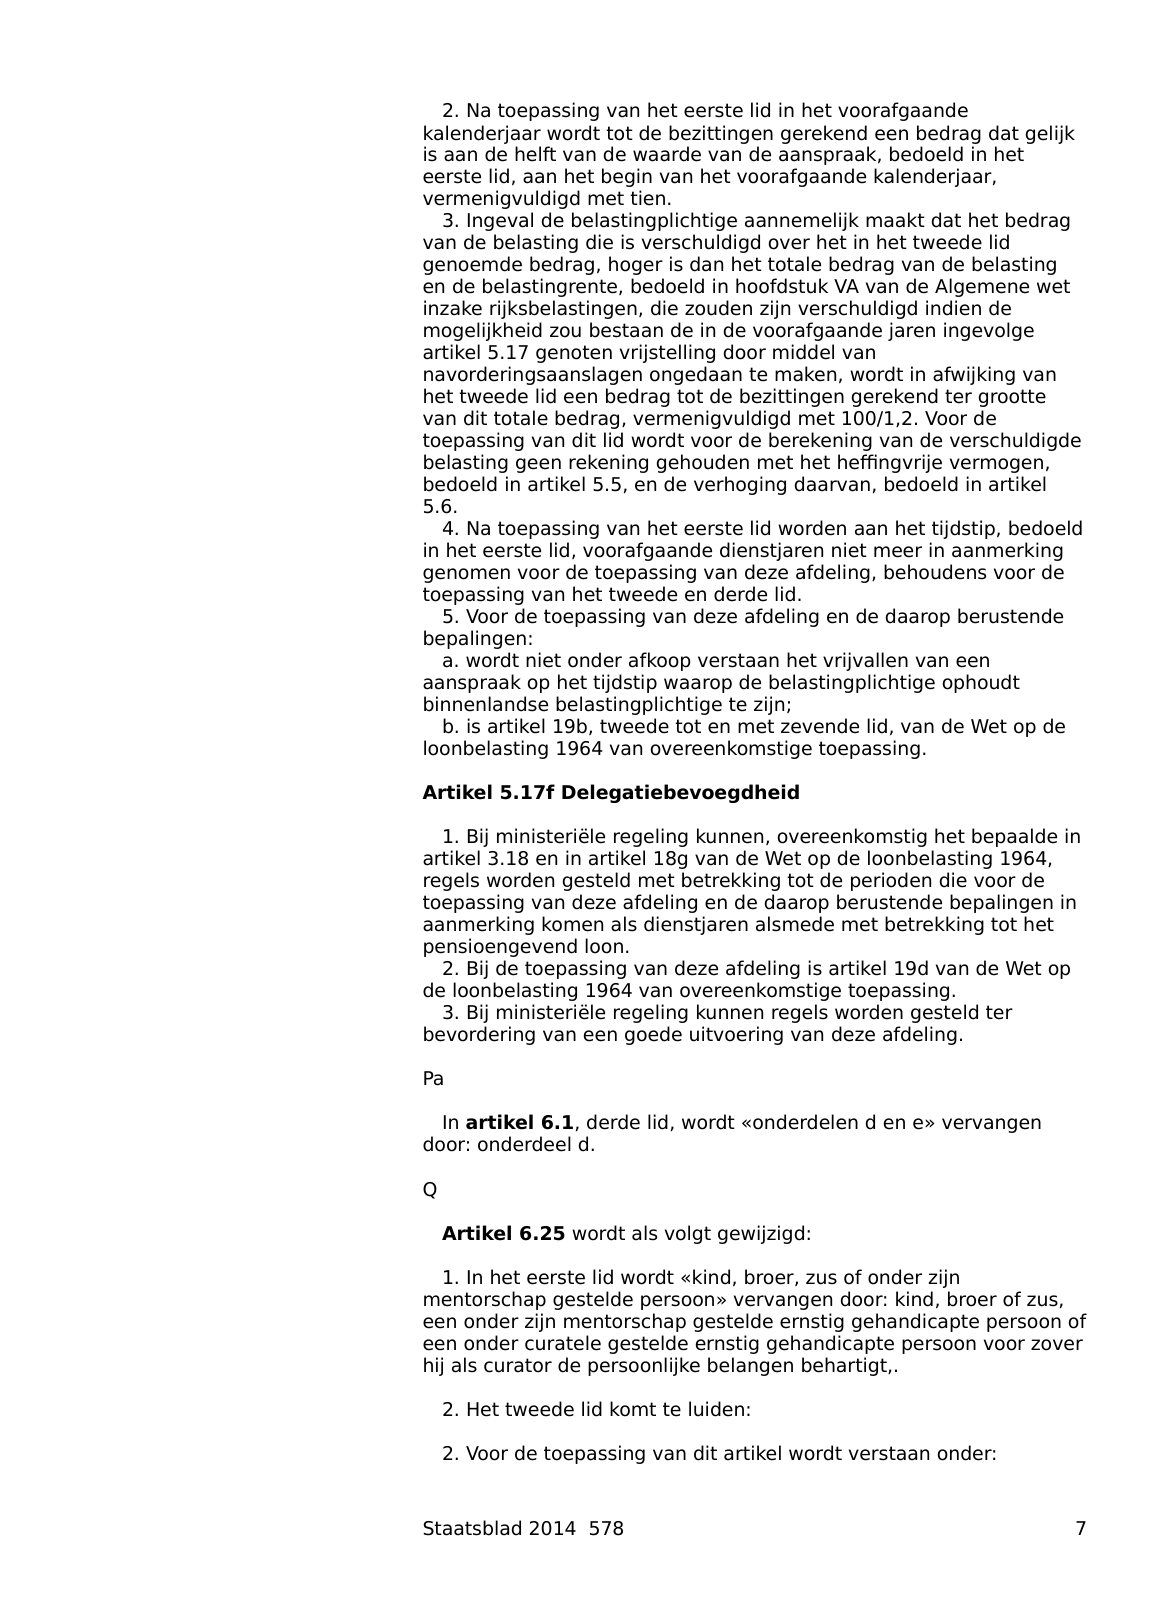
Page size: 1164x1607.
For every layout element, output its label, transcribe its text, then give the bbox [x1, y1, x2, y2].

text 3. Bij ministeriële regeling kunnen regels worden gesteld ter bevordering van een goede uitvoering van deze afdeling. [422, 1002, 1087, 1046]
text 1. Bij ministeriële regeling kunnen, overeenkomstig het bepaalde in artikel 3.18 en in artikel 18g van de Wet op de loonbelasting 1964, regels worden gesteld met betrekking tot de perioden die voor de toepassing van deze afdeling en de daarop berustende bepalingen in aanmerking komen als dienstjaren alsmede met betrekking tot het pensioengevend loon. [422, 826, 1087, 958]
text 2. Het tweede lid komt te luiden: [422, 1399, 1087, 1421]
text Artikel 6.25 wordt als volgt gewijzigd: [422, 1223, 1087, 1244]
text 1. In het eerste lid wordt «kind, broer, zus of onder zijn mentorschap gestelde persoon» vervangen door: kind, broer of zus, een onder zijn mentorschap gestelde ernstig gehandicapte persoon of een onder curatele gestelde ernstig gehandicapte persoon voor zover hij als curator de persoonlijke belangen behartigt,. [422, 1267, 1087, 1377]
text Q [422, 1178, 1087, 1200]
text b. is artikel 19b, tweede tot en met zevende lid, van de Wet op de loonbelasting 1964 van overeenkomstige toepassing. [422, 716, 1087, 760]
text In artikel 6.1, derde lid, wordt «onderdelen d en e» vervangen door: onderdeel d. [422, 1112, 1087, 1156]
text a. wordt niet onder afkoop verstaan het vrijvallen van een aanspraak op het tijdstip waarop de belastingplichtige ophoudt binnenlandse belastingplichtige te zijn; [422, 650, 1087, 716]
text 4. Na toepassing van het eerste lid worden aan het tijdstip, bedoeld in het eerste lid, voorafgaande dienstjaren niet meer in aanmerking genomen voor de toepassing van deze afdeling, behoudens voor de toepassing van het tweede en derde lid. [422, 518, 1087, 606]
text 3. Ingeval de belastingplichtige aannemelijk maakt dat het bedrag van de belasting die is verschuldigd over het in het tweede lid genoemde bedrag, hoger is dan het totale bedrag van de belasting en de belastingrente, bedoeld in hoofdstuk VA van de Algemene wet inzake rijksbelastingen, die zouden zijn verschuldigd indien de mogelijkheid zou bestaan de in de voorafgaande jaren ingevolge artikel 5.17 genoten vrijstelling door middel van navorderingsaanslagen ongedaan te maken, wordt in afwijking van het tweede lid een bedrag tot de bezittingen gerekend ter grootte van dit totale bedrag, vermenigvuldigd met 100/1,2. Voor de toepassing van dit lid wordt voor de berekening van de verschuldigde belasting geen rekening gehouden met het heffingvrije vermogen, bedoeld in artikel 5.5, en de verhoging daarvan, bedoeld in artikel 5.6. [422, 210, 1087, 518]
subtitle Artikel 5.17f Delegatiebevoegdheid [422, 782, 1087, 804]
text Pa [422, 1068, 1087, 1090]
text 2. Bij de toepassing van deze afdeling is artikel 19d van de Wet op de loonbelasting 1964 van overeenkomstige toepassing. [422, 958, 1087, 1002]
text 2. Voor de toepassing van dit artikel wordt verstaan onder: [422, 1443, 1087, 1465]
text 2. Na toepassing van het eerste lid in het voorafgaande kalenderjaar wordt tot de bezittingen gerekend een bedrag dat gelijk is aan de helft van de waarde van de aanspraak, bedoeld in het eerste lid, aan het begin van het voorafgaande kalenderjaar, vermenigvuldigd met tien. [422, 100, 1087, 210]
text 5. Voor de toepassing van deze afdeling en de daarop berustende bepalingen: [422, 606, 1087, 650]
